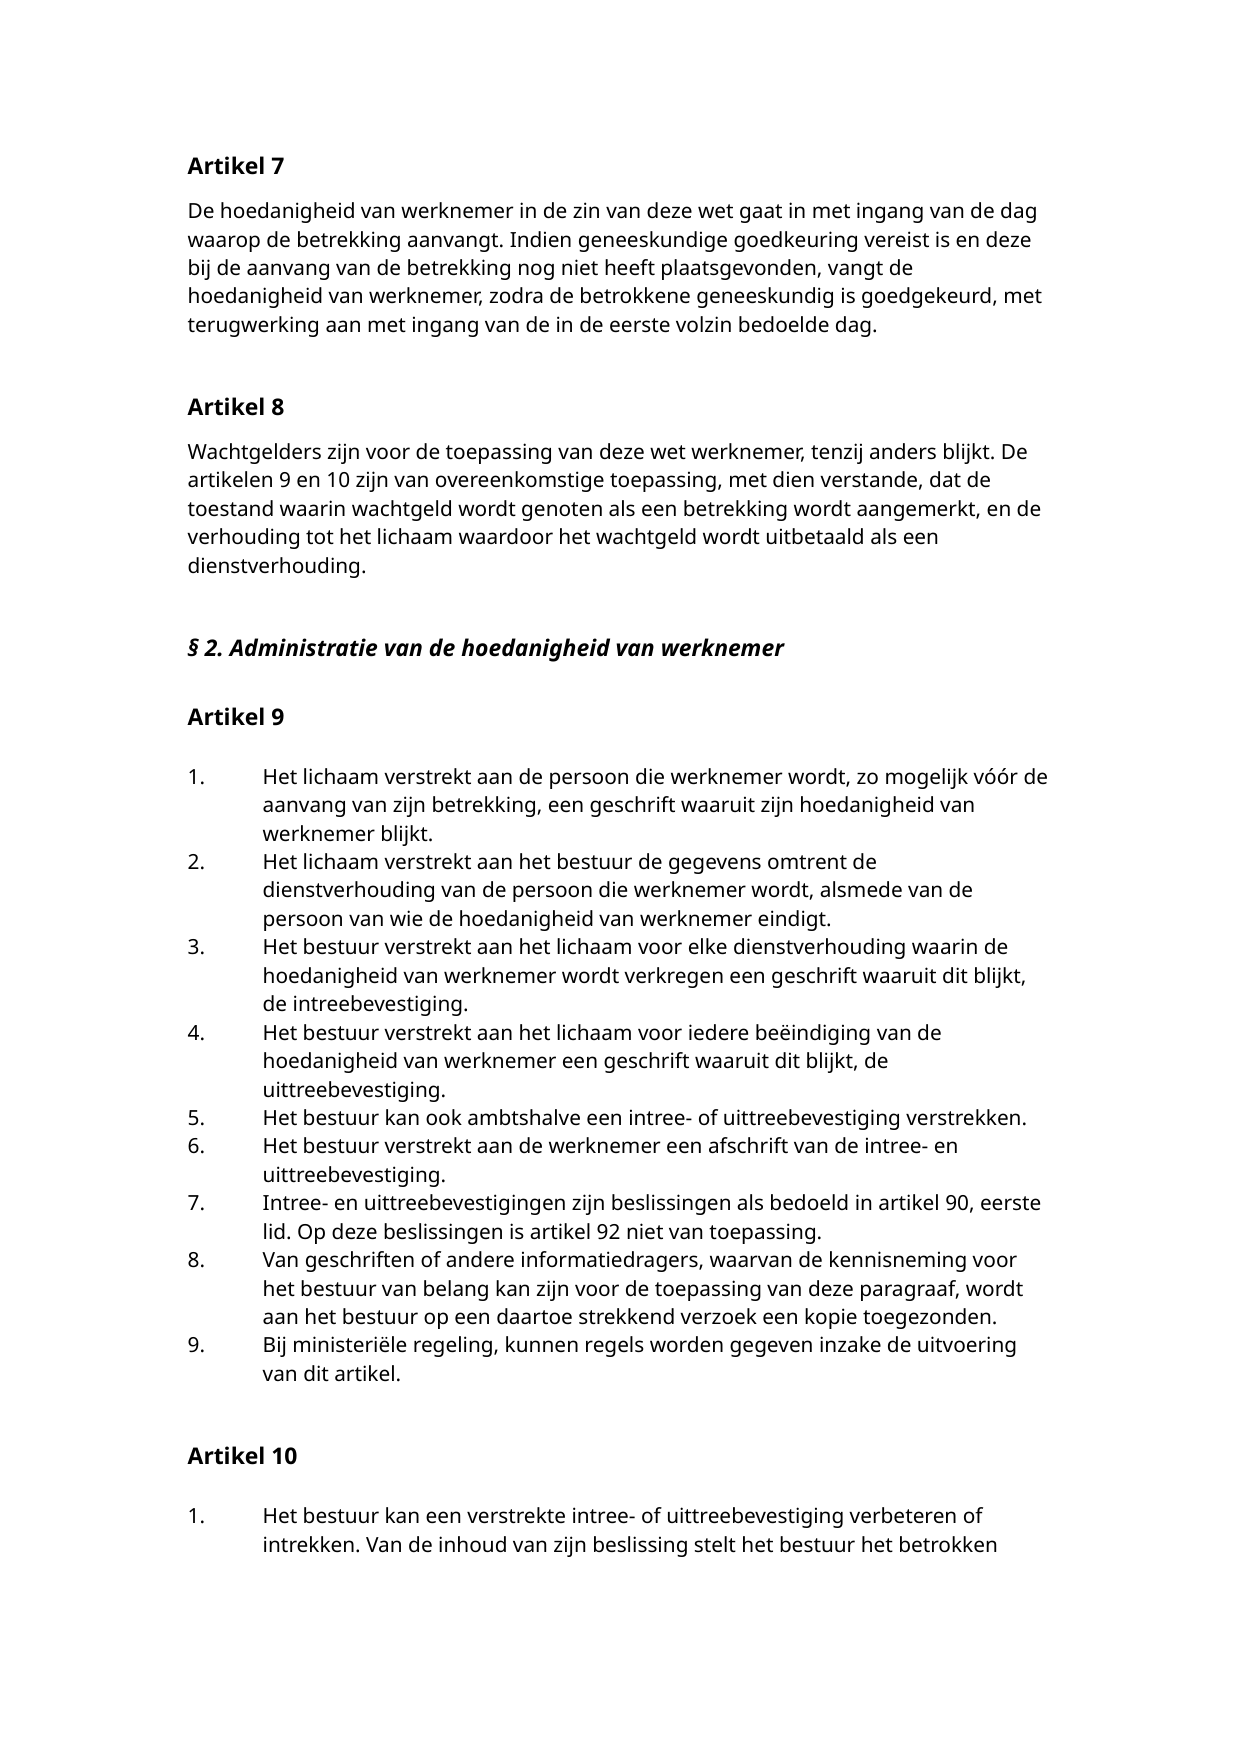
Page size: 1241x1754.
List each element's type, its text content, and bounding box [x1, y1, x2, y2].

list Het bestuur kan ook ambtshalve een intree- of uittreebevestiging verstrekken. [187, 1103, 1053, 1132]
list Intree- en uittreebevestigingen zijn beslissingen als bedoeld in artikel 90, eerste lid. Op deze beslissingen is artikel 92 niet van toepassing. [187, 1188, 1053, 1245]
list Het lichaam verstrekt aan de persoon die werknemer wordt, zo mogelijk vóór de aanvang van zijn betrekking, een geschrift waaruit zijn hoedanigheid van werknemer blijkt. [187, 762, 1053, 847]
text De hoedanigheid van werknemer in de zin van deze wet gaat in met ingang van de dag waarop de betrekking aanvangt. Indien geneeskundige goedkeuring vereist is en deze bij de aanvang van de betrekking nog niet heeft plaatsgevonden, vangt de hoedanigheid van werknemer, zodra de betrokkene geneeskundig is goedgekeurd, met terugwerking aan met ingang van de in de eerste volzin bedoelde dag. [187, 196, 1053, 338]
subtitle Artikel 8 [187, 391, 1053, 422]
list Bij ministeriële regeling, kunnen regels worden gegeven inzake de uitvoering van dit artikel. [187, 1331, 1053, 1387]
subtitle Artikel 7 [187, 150, 1053, 181]
subtitle § 2. Administratie van de hoedanigheid van werknemer [187, 632, 1053, 663]
list Het bestuur verstrekt aan het lichaam voor elke dienstverhouding waarin de hoedanigheid van werknemer wordt verkregen een geschrift waaruit dit blijkt, de intreebevestiging. [187, 932, 1053, 1018]
list Het bestuur verstrekt aan de werknemer een afschrift van de intree- en uittreebevestiging. [187, 1132, 1053, 1188]
subtitle Artikel 10 [187, 1440, 1053, 1471]
subtitle Artikel 9 [187, 701, 1053, 732]
list Het bestuur kan een verstrekte intree- of uittreebevestiging verbeteren of intrekken. Van de inhoud van zijn beslissing stelt het bestuur het betrokken [187, 1501, 1053, 1558]
list Het bestuur verstrekt aan het lichaam voor iedere beëindiging van de hoedanigheid van werknemer een geschrift waaruit dit blijkt, de uittreebevestiging. [187, 1018, 1053, 1103]
text Wachtgelders zijn voor de toepassing van deze wet werknemer, tenzij anders blijkt. De artikelen 9 en 10 zijn van overeenkomstige toepassing, met dien verstande, dat de toestand waarin wachtgeld wordt genoten als een betrekking wordt aangemerkt, en de verhouding tot het lichaam waardoor het wachtgeld wordt uitbetaald als een dienstverhouding. [187, 437, 1053, 579]
list Van geschriften of andere informatiedragers, waarvan de kennisneming voor het bestuur van belang kan zijn voor de toepassing van deze paragraaf, wordt aan het bestuur op een daartoe strekkend verzoek een kopie toegezonden. [187, 1245, 1053, 1331]
list Het lichaam verstrekt aan het bestuur de gegevens omtrent de dienstverhouding van de persoon die werknemer wordt, alsmede van de persoon van wie de hoedanigheid van werknemer eindigt. [187, 847, 1053, 932]
